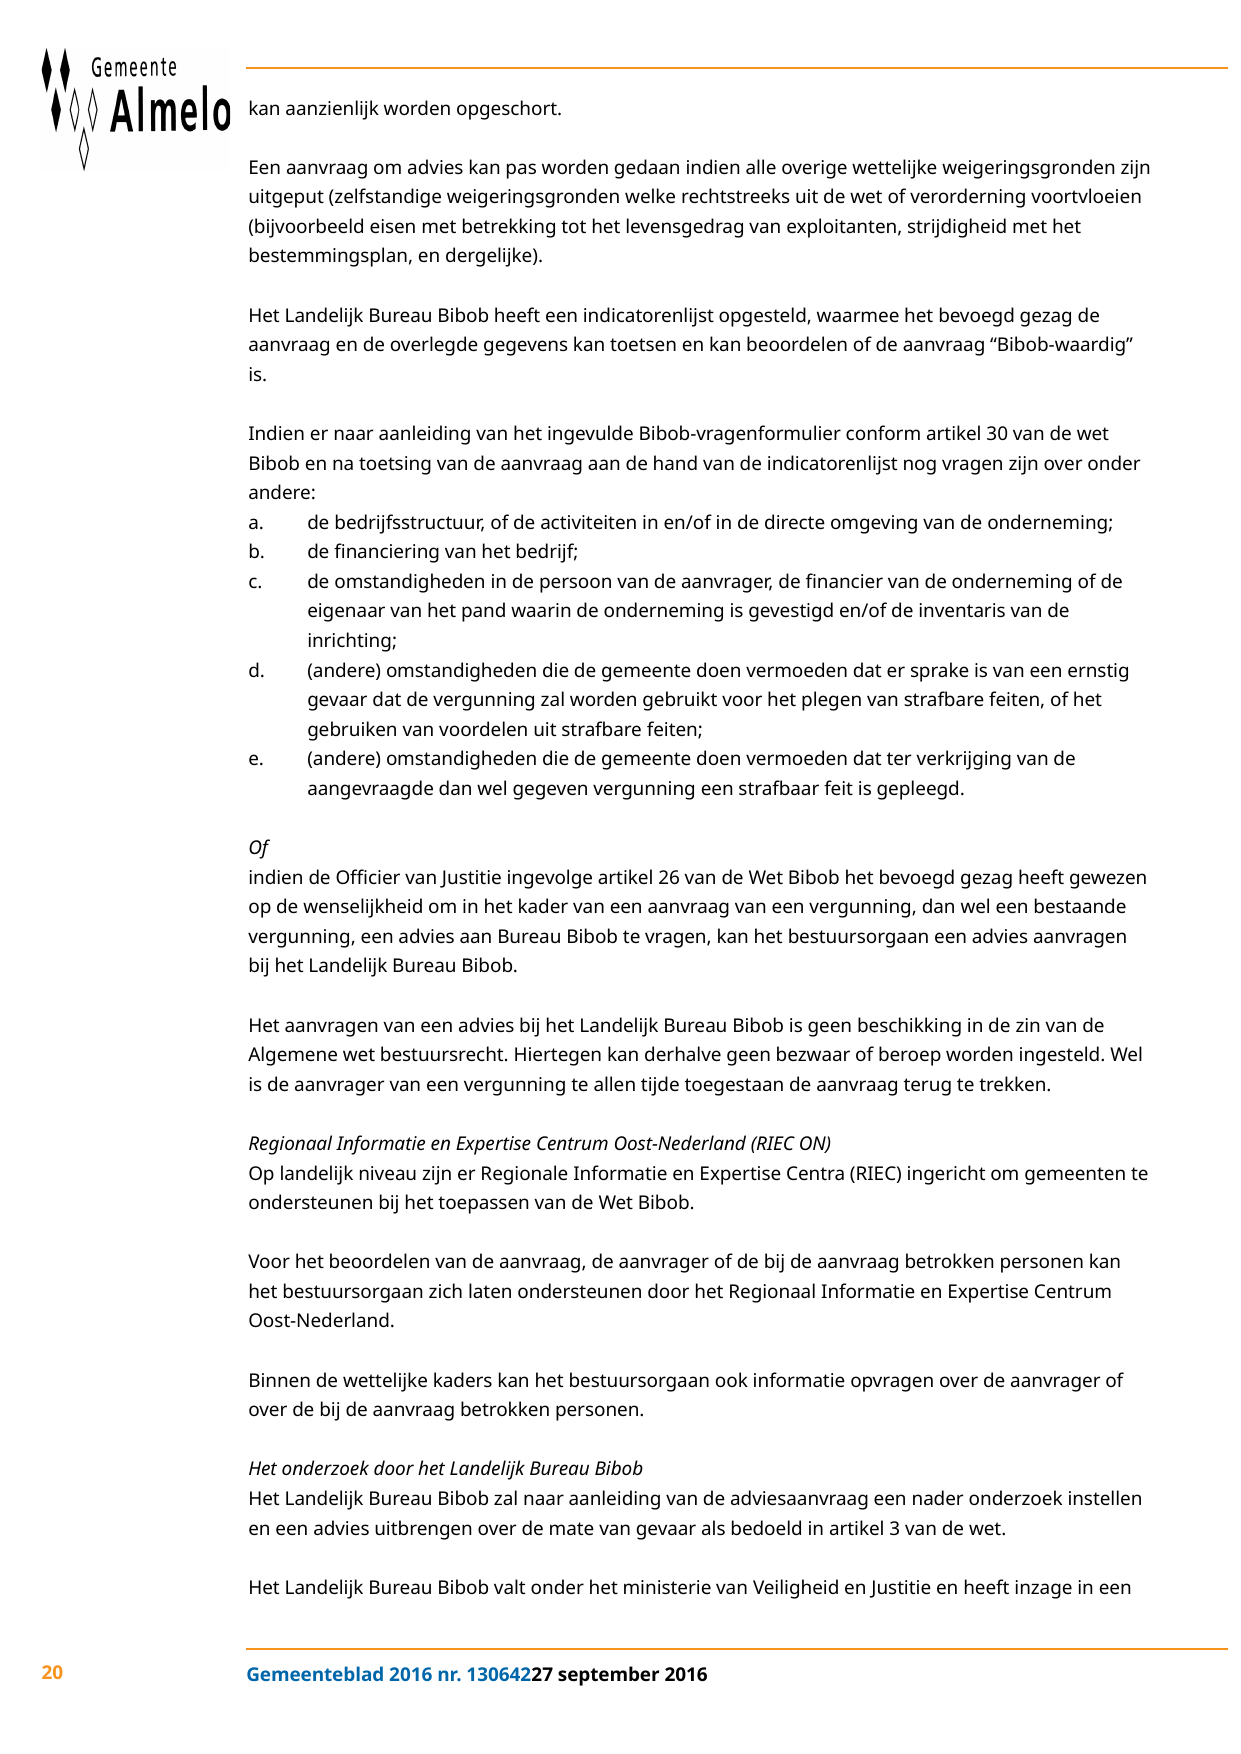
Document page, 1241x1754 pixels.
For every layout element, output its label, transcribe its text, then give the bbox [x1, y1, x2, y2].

list de bedrijfsstructuur, of de activiteiten in en/of in de directe omgeving van de onderneming; [248, 509, 1152, 535]
text Het Landelijk Bureau Bibob heeft een indicatorenlijst opgesteld, waarmee het bevoegd gezag de aanvraag en de overlegde gegevens kan toetsen en kan beoordelen of de aanvraag “Bibob-waardig” is. [248, 302, 1152, 387]
text indien de Officier van Justitie ingevolge artikel 26 van de Wet Bibob het bevoegd gezag heeft gewezen op de wenselijkheid om in het kader van een aanvraag van een vergunning, dan wel een bestaande vergunning, een advies aan Bureau Bibob te vragen, kan het bestuursorgaan een advies aanvragen bij het Landelijk Bureau Bibob. [248, 864, 1152, 978]
list de financiering van het bedrijf; [248, 538, 1152, 564]
text Of [248, 834, 1152, 860]
text Regionaal Informatie en Expertise Centrum Oost-Nederland (RIEC ON) [248, 1130, 1152, 1156]
text Voor het beoordelen van de aanvraag, de aanvrager of de bij de aanvraag betrokken personen kan het bestuursorgaan zich laten ondersteunen door het Regionaal Informatie en Expertise Centrum Oost-Nederland. [248, 1248, 1152, 1333]
list (andere) omstandigheden die de gemeente doen vermoeden dat ter verkrijging van de aangevraagde dan wel gegeven vergunning een strafbaar feit is gepleegd. [248, 746, 1152, 801]
list de omstandigheden in de persoon van de aanvrager, de financier van de onderneming of de eigenaar van het pand waarin de onderneming is gevestigd en/of de inventaris van de inrichting; [248, 568, 1152, 653]
picture [41, 47, 231, 172]
list (andere) omstandigheden die de gemeente doen vermoeden dat er sprake is van een ernstig gevaar dat de vergunning zal worden gebruikt voor het plegen van strafbare feiten, of het gebruiken van voordelen uit strafbare feiten; [248, 657, 1152, 742]
text Indien er naar aanleiding van het ingevulde Bibob-vragenformulier conform artikel 30 van de wet Bibob en na toetsing van de aanvraag aan de hand van de indicatorenlijst nog vragen zijn over onder andere: [248, 420, 1152, 505]
text Het onderzoek door het Landelijk Bureau Bibob [248, 1456, 1152, 1481]
text Het Landelijk Bureau Bibob valt onder het ministerie van Veiligheid en Justitie en heeft inzage in een [248, 1574, 1152, 1600]
text Het Landelijk Bureau Bibob zal naar aanleiding van de adviesaanvraag een nader onderzoek instellen en een advies uitbrengen over de mate van gevaar als bedoeld in artikel 3 van de wet. [248, 1485, 1152, 1541]
text Binnen de wettelijke kaders kan het bestuursorgaan ook informatie opvragen over de aanvrager of over de bij de aanvraag betrokken personen. [248, 1367, 1152, 1422]
text Op landelijk niveau zijn er Regionale Informatie en Expertise Centra (RIEC) ingericht om gemeenten te ondersteunen bij het toepassen van de Wet Bibob. [248, 1160, 1152, 1215]
text kan aanzienlijk worden opgeschort. [248, 95, 1152, 121]
text Het aanvragen van een advies bij het Landelijk Bureau Bibob is geen beschikking in de zin van de Algemene wet bestuursrecht. Hiertegen kan derhalve geen bezwaar of beroep worden ingesteld. Wel is de aanvrager van een vergunning te allen tijde toegestaan de aanvraag terug te trekken. [248, 1012, 1152, 1097]
text Een aanvraag om advies kan pas worden gedaan indien alle overige wettelijke weigeringsgronden zijn uitgeput (zelfstandige weigeringsgronden welke rechtstreeks uit de wet of verorderning voortvloeien (bijvoorbeeld eisen met betrekking tot het levensgedrag van exploitanten, strijdigheid met het bestemmingsplan, en dergelijke). [248, 154, 1152, 268]
